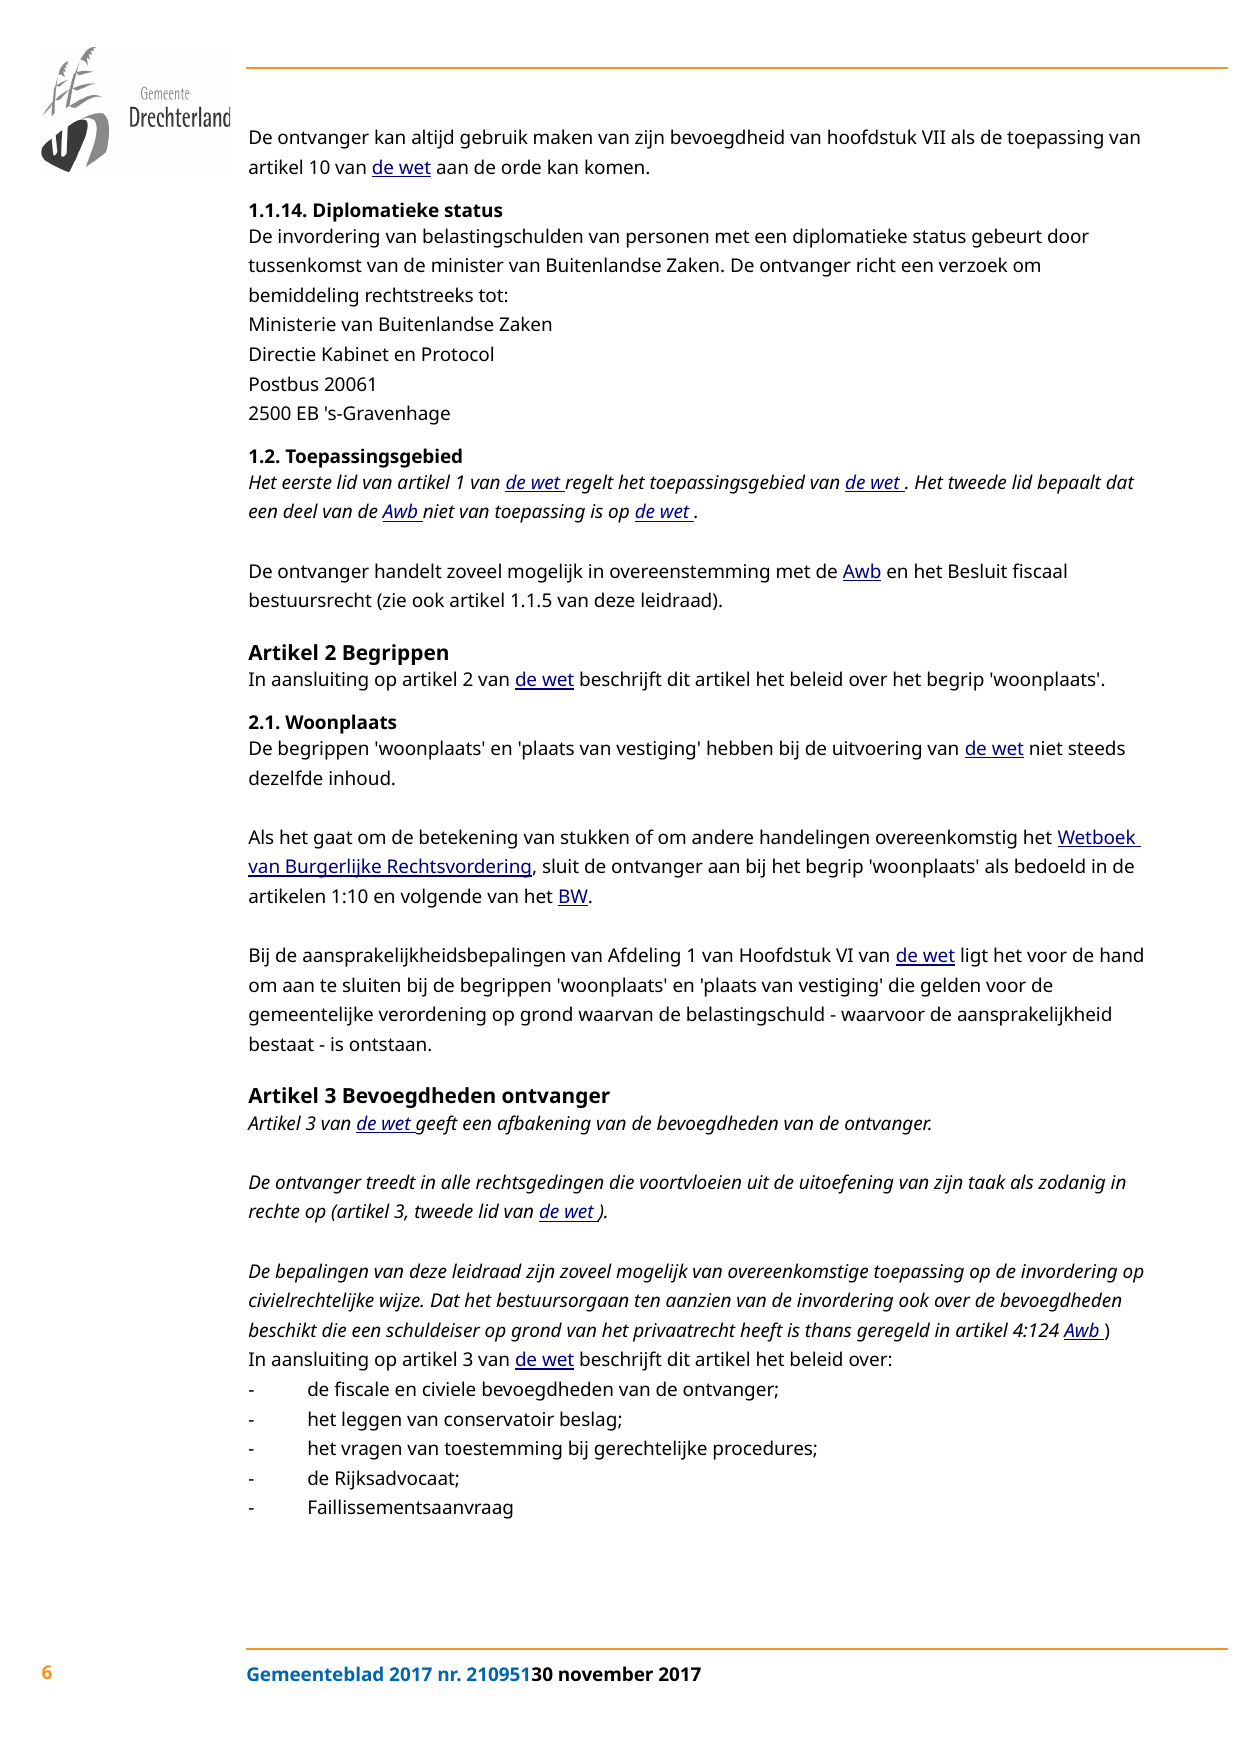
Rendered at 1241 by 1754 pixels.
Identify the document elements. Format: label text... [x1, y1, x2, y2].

list het leggen van conservatoir beslag; [248, 1406, 1152, 1431]
text 1.2. Toepassingsgebied [248, 443, 1152, 469]
text 2.1. Woonplaats [248, 709, 1152, 735]
list de fiscale en civiele bevoegdheden van de ontvanger; [248, 1376, 1152, 1402]
text Ministerie van Buitenlandse Zaken [248, 312, 1152, 337]
text Artikel 3 van de wet geeft een afbakening van de bevoegdheden van de ontvanger. [248, 1110, 1152, 1136]
text In aansluiting op artikel 2 van de wet beschrijft dit artikel het beleid over het begrip 'woonplaats'. [248, 666, 1152, 692]
text De begrippen 'woonplaats' en 'plaats van vestiging' hebben bij de uitvoering van de wet niet steeds dezelfde inhoud. [248, 735, 1152, 791]
list Faillissementsaanvraag [248, 1494, 1152, 1520]
text De invordering van belastingschulden van personen met een diplomatieke status gebeurt door tussenkomst van de minister van Buitenlandse Zaken. De ontvanger richt een verzoek om bemiddeling rechtstreeks tot: [248, 223, 1152, 308]
text 1.1.14. Diplomatieke status [248, 197, 1152, 223]
list de Rijksadvocaat; [248, 1465, 1152, 1491]
text Artikel 2 Begrippen [248, 638, 1152, 666]
text Postbus 20061 [248, 371, 1152, 396]
text In aansluiting op artikel 3 van de wet beschrijft dit artikel het beleid over: [248, 1347, 1152, 1372]
text De ontvanger handelt zoveel mogelijk in overeenstemming met de Awb en het Besluit fiscaal bestuursrecht (zie ook artikel 1.1.5 van deze leidraad). [248, 558, 1152, 613]
text De ontvanger treedt in alle rechtsgedingen die voortvloeien uit de uitoefening van zijn taak als zodanig in rechte op (artikel 3, tweede lid van de wet ). [248, 1169, 1152, 1224]
text Directie Kabinet en Protocol [248, 341, 1152, 367]
text De bepalingen van deze leidraad zijn zoveel mogelijk van overeenkomstige toepassing op de invordering op civielrechtelijke wijze. Dat het bestuursorgaan ten aanzien van de invordering ook over de bevoegdheden beschikt die een schuldeiser op grond van het privaatrecht heeft is thans geregeld in artikel 4:124 Awb ) [248, 1258, 1152, 1343]
picture [41, 47, 231, 172]
list het vragen van toestemming bij gerechtelijke procedures; [248, 1435, 1152, 1461]
text Bij de aansprakelijkheidsbepalingen van Afdeling 1 van Hoofdstuk VI van de wet ligt het voor de hand om aan te sluiten bij de begrippen 'woonplaats' en 'plaats van vestiging' die gelden voor de gemeentelijke verordening op grond waarvan de belastingschuld - waarvoor de aansprakelijkheid bestaat - is ontstaan. [248, 942, 1152, 1057]
text Het eerste lid van artikel 1 van de wet regelt het toepassingsgebied van de wet . Het tweede lid bepaalt dat een deel van de Awb niet van toepassing is op de wet . [248, 469, 1152, 524]
text 2500 EB 's-Gravenhage [248, 400, 1152, 426]
text De ontvanger kan altijd gebruik maken van zijn bevoegdheid van hoofdstuk VII als de toepassing van artikel 10 van de wet aan de orde kan komen. [248, 124, 1152, 180]
text Artikel 3 Bevoegdheden ontvanger [248, 1081, 1152, 1110]
text Als het gaat om de betekening van stukken of om andere handelingen overeenkomstig het Wetboek van Burgerlijke Rechtsvordering, sluit de ontvanger aan bij het begrip 'woonplaats' als bedoeld in de artikelen 1:10 en volgende van het BW. [248, 824, 1152, 909]
